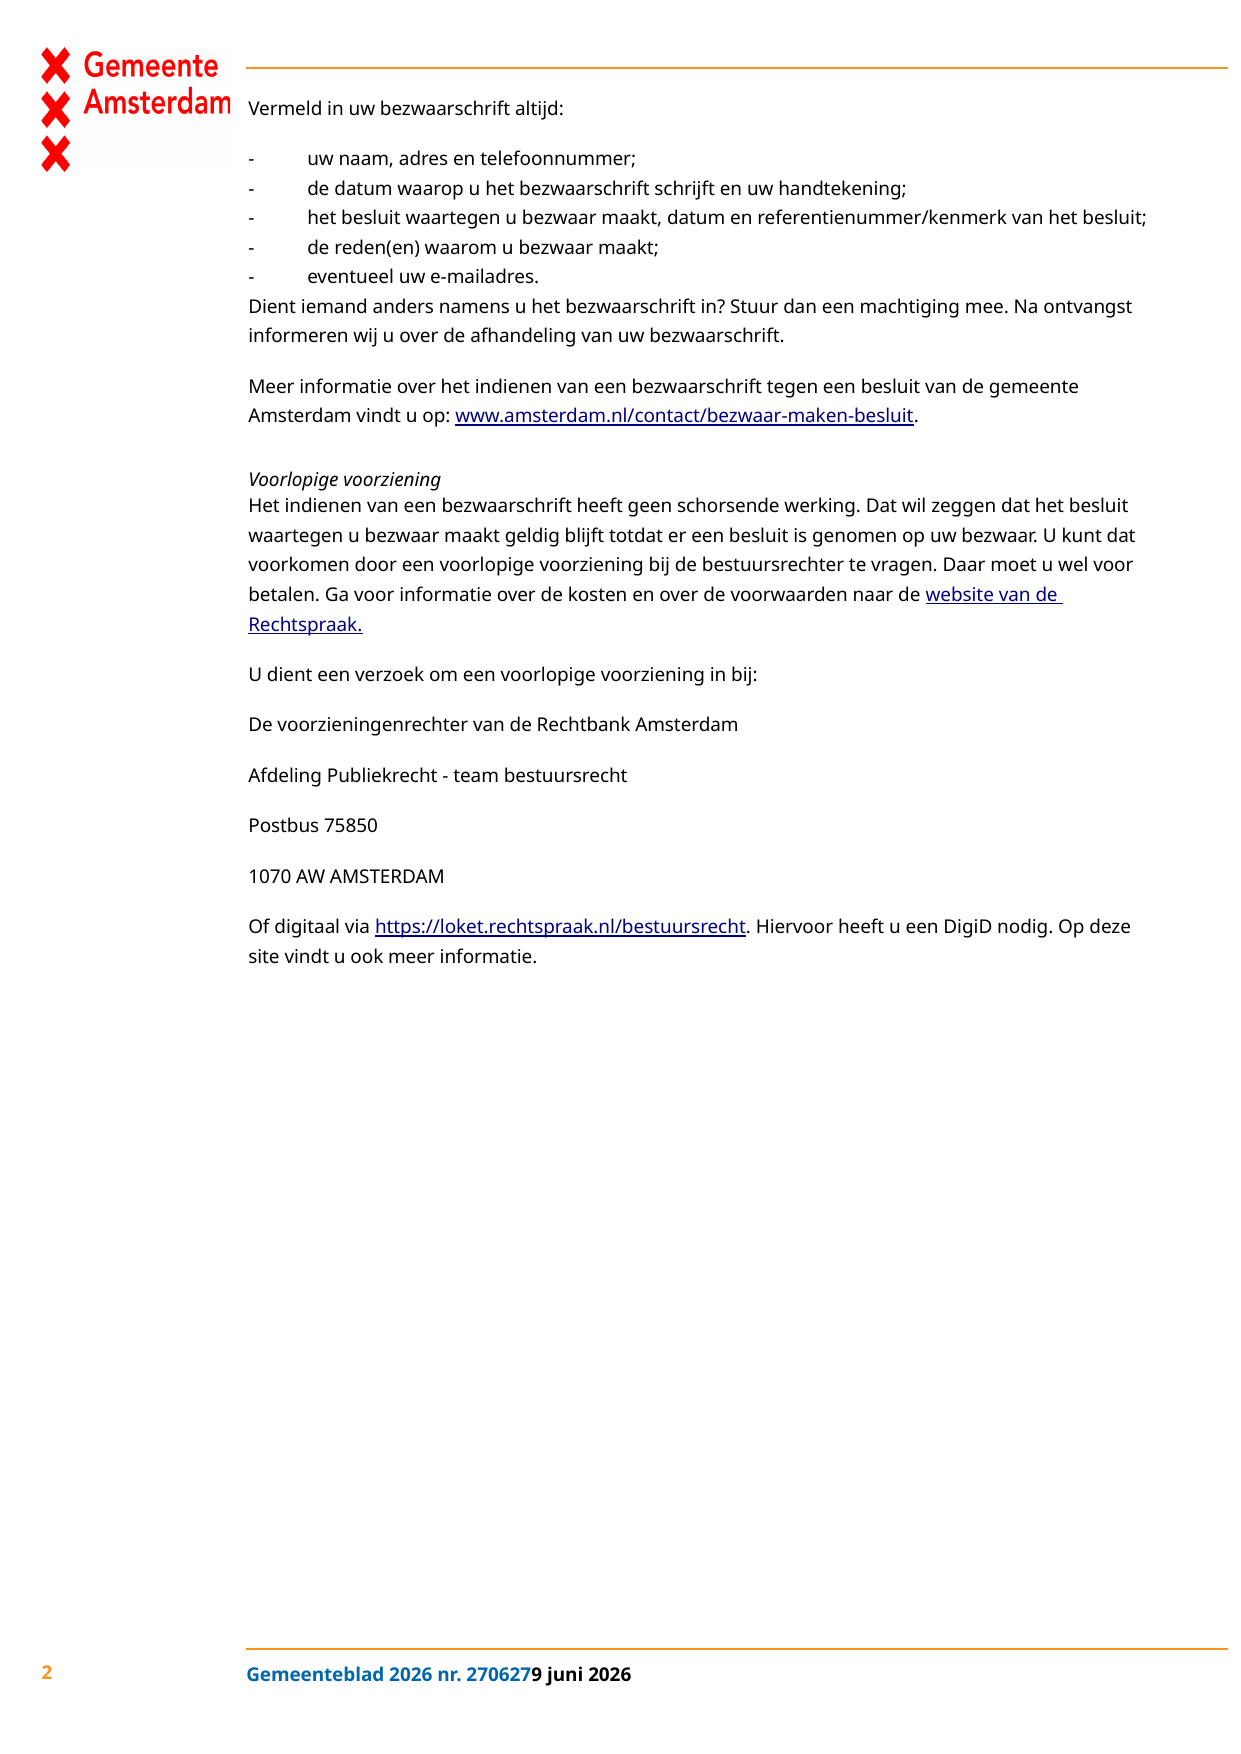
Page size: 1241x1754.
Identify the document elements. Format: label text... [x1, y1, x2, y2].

picture [41, 47, 231, 172]
list het besluit waartegen u bezwaar maakt, datum en referentienummer/kenmerk van het besluit; [248, 204, 1152, 230]
list eventueel uw e-mailadres. [248, 263, 1152, 289]
text Vermeld in uw bezwaarschrift altijd: [248, 95, 1152, 121]
text Afdeling Publiekrecht - team bestuursrecht [248, 762, 1152, 788]
list uw naam, adres en telefoonnummer; [248, 145, 1152, 171]
text De voorzieningenrechter van de Rechtbank Amsterdam [248, 712, 1152, 737]
text Meer informatie over het indienen van een bezwaarschrift tegen een besluit van de gemeente Amsterdam vindt u op: www.amsterdam.nl/contact/bezwaar-maken-besluit. [248, 373, 1152, 428]
text Postbus 75850 [248, 812, 1152, 838]
text Of digitaal via https://loket.rechtspraak.nl/bestuursrecht. Hiervoor heeft u een DigiD nodig. Op deze site vindt u ook meer informatie. [248, 913, 1152, 968]
text Het indienen van een bezwaarschrift heeft geen schorsende werking. Dat wil zeggen dat het besluit waartegen u bezwaar maakt geldig blijft totdat er een besluit is genomen op uw bezwaar. U kunt dat voorkomen door een voorlopige voorziening bij de bestuursrechter te vragen. Daar moet u wel voor betalen. Ga voor informatie over de kosten en over de voorwaarden naar de website van de Rechtspraak. [248, 492, 1152, 636]
text Dient iemand anders namens u het bezwaarschrift in? Stuur dan een machtiging mee. Na ontvangst informeren wij u over de afhandeling van uw bezwaarschrift. [248, 293, 1152, 348]
list de reden(en) waarom u bezwaar maakt; [248, 234, 1152, 260]
text Voorlopige voorziening [248, 467, 1152, 492]
list de datum waarop u het bezwaarschrift schrijft en uw handtekening; [248, 175, 1152, 201]
text 1070 AW AMSTERDAM [248, 863, 1152, 888]
text U dient een verzoek om een voorlopige voorziening in bij: [248, 661, 1152, 687]
